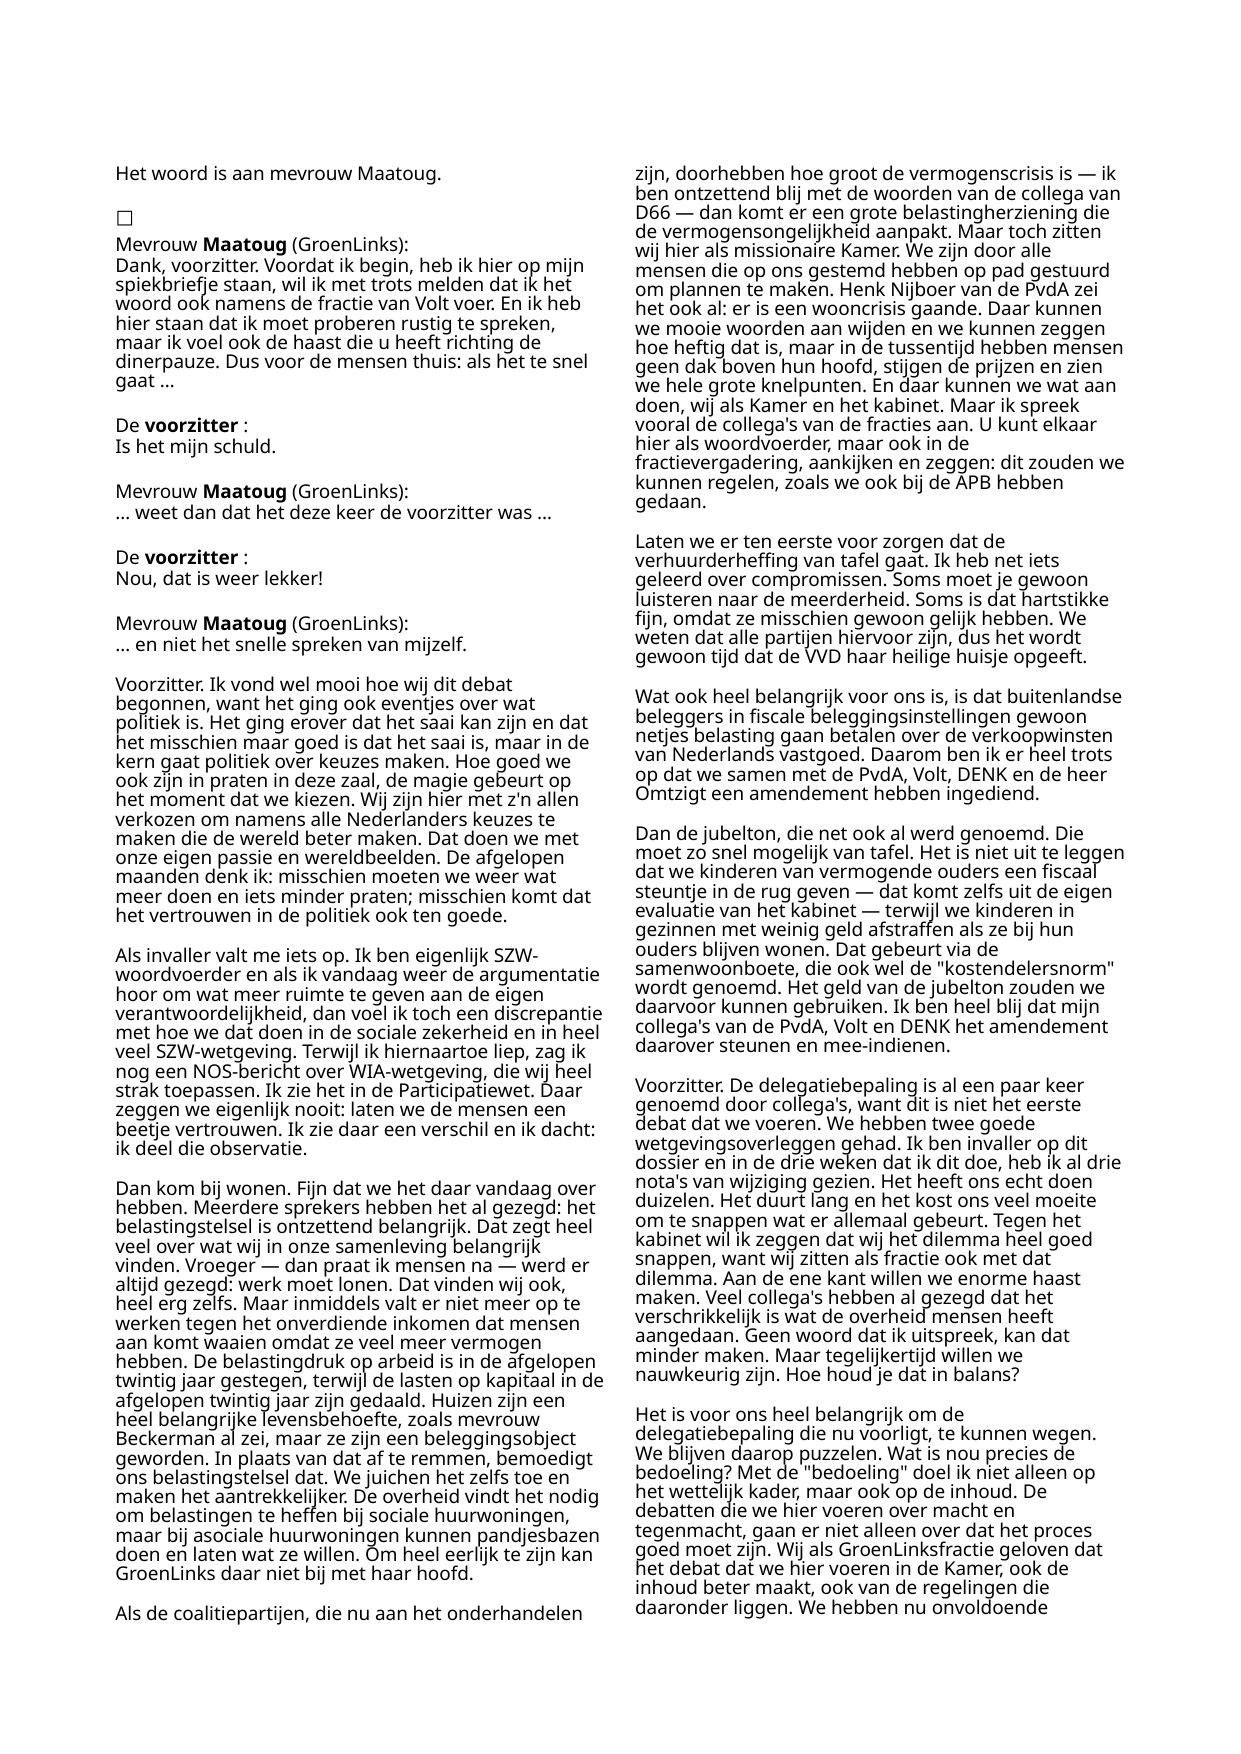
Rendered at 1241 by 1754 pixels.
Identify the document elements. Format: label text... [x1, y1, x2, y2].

text Mevrouw Maatoug (GroenLinks): [115, 610, 605, 636]
text Nou, dat is weer lekker! [115, 570, 605, 589]
text Wat ook heel belangrijk voor ons is, is dat buitenlandse beleggers in fiscale beleggingsinstellingen gewoon netjes belasting gaan betalen over de verkoopwinsten van Nederlands vastgoed. Daarom ben ik er heel trots op dat we samen met de PvdA, Volt, DENK en de heer Omtzigt een amendement hebben ingediend. [635, 688, 1125, 804]
text zijn, doorhebben hoe groot de vermogenscrisis is — ik ben ontzettend blij met de woorden van de collega van D66 — dan komt er een grote belastingherziening die de vermogensongelijkheid aanpakt. Maar toch zitten wij hier als missionaire Kamer. We zijn door alle mensen die op ons gestemd hebben op pad gestuurd om plannen te maken. Henk Nijboer van de PvdA zei het ook al: er is een wooncrisis gaande. Daar kunnen we mooie woorden aan wijden en we kunnen zeggen hoe heftig dat is, maar in de tussentijd hebben mensen geen dak boven hun hoofd, stijgen de prijzen en zien we hele grote knelpunten. En daar kunnen we wat aan doen, wij als Kamer en het kabinet. Maar ik spreek vooral de collega's van de fracties aan. U kunt elkaar hier als woordvoerder, maar ook in de fractievergadering, aankijken en zeggen: dit zouden we kunnen regelen, zoals we ook bij de APB hebben gedaan. [635, 165, 1125, 512]
text Mevrouw Maatoug (GroenLinks): [115, 478, 605, 504]
text Dan de jubelton, die net ook al werd genoemd. Die moet zo snel mogelijk van tafel. Het is niet uit te leggen dat we kinderen van vermogende ouders een fiscaal steuntje in de rug geven — dat komt zelfs uit de eigen evaluatie van het kabinet — terwijl we kinderen in gezinnen met weinig geld afstraffen als ze bij hun ouders blijven wonen. Dat gebeurt via de samenwoonboete, die ook wel de "kostendelersnorm" wordt genoemd. Het geld van de jubelton zouden we daarvoor kunnen gebruiken. Ik ben heel blij dat mijn collega's van de PvdA, Volt en DENK het amendement daarover steunen en mee-indienen. [635, 825, 1125, 1056]
text Laten we er ten eerste voor zorgen dat de verhuurderheffing van tafel gaat. Ik heb net iets geleerd over compromissen. Soms moet je gewoon luisteren naar de meerderheid. Soms is dat hartstikke fijn, omdat ze misschien gewoon gelijk hebben. We weten dat alle partijen hiervoor zijn, dus het wordt gewoon tijd dat de VVD haar heilige huisje opgeeft. [635, 533, 1125, 668]
text Als invaller valt me iets op. Ik ben eigenlijk SZW-woordvoerder en als ik vandaag weer de argumentatie hoor om wat meer ruimte te geven aan de eigen verantwoordelijkheid, dan voel ik toch een discrepantie met hoe we dat doen in de sociale zekerheid en in heel veel SZW-wetgeving. Terwijl ik hiernaartoe liep, zag ik nog een NOS-bericht over WIA-wetgeving, die wij heel strak toepassen. Ik zie het in de Participatiewet. Daar zeggen we eigenlijk nooit: laten we de mensen een beetje vertrouwen. Ik zie daar een verschil en ik dacht: ik deel die observatie. [115, 947, 605, 1159]
text Dank, voorzitter. Voordat ik begin, heb ik hier op mijn spiekbriefje staan, wil ik met trots melden dat ik het woord ook namens de fractie van Volt voer. En ik heb hier staan dat ik moet proberen rustig te spreken, maar ik voel ook de haast die u heeft richting de dinerpauze. Dus voor de mensen thuis: als het te snel gaat … [115, 257, 605, 392]
text ⬜ [115, 205, 605, 231]
text Voorzitter. De delegatiebepaling is al een paar keer genoemd door collega's, want dit is niet het eerste debat dat we voeren. We hebben twee goede wetgevingsoverleggen gehad. Ik ben invaller op dit dossier en in de drie weken dat ik dit doe, heb ik al drie nota's van wijziging gezien. Het heeft ons echt doen duizelen. Het duurt lang en het kost ons veel moeite om te snappen wat er allemaal gebeurt. Tegen het kabinet wil ik zeggen dat wij het dilemma heel goed snappen, want wij zitten als fractie ook met dat dilemma. Aan de ene kant willen we enorme haast maken. Veel collega's hebben al gezegd dat het verschrikkelijk is wat de overheid mensen heeft aangedaan. Geen woord dat ik uitspreek, kan dat minder maken. Maar tegelijkertijd willen we nauwkeurig zijn. Hoe houd je dat in balans? [635, 1077, 1125, 1385]
text Is het mijn schuld. [115, 438, 605, 458]
text … en niet het snelle spreken van mijzelf. [115, 636, 605, 655]
text Het is voor ons heel belangrijk om de delegatiebepaling die nu voorligt, te kunnen wegen. We blijven daarop puzzelen. Wat is nou precies de bedoeling? Met de "bedoeling" doel ik niet alleen op het wettelijk kader, maar ook op de inhoud. De debatten die we hier voeren over macht en tegenmacht, gaan er niet alleen over dat het proces goed moet zijn. Wij als GroenLinksfractie geloven dat het debat dat we hier voeren in de Kamer, ook de inhoud beter maakt, ook van de regelingen die daaronder liggen. We hebben nu onvoldoende [635, 1406, 1125, 1618]
text De voorzitter : [115, 413, 605, 438]
text … weet dan dat het deze keer de voorzitter was … [115, 504, 605, 523]
text Dan kom bij wonen. Fijn dat we het daar vandaag over hebben. Meerdere sprekers hebben het al gezegd: het belastingstelsel is ontzettend belangrijk. Dat zegt heel veel over wat wij in onze samenleving belangrijk vinden. Vroeger — dan praat ik mensen na — werd er altijd gezegd: werk moet lonen. Dat vinden wij ook, heel erg zelfs. Maar inmiddels valt er niet meer op te werken tegen het onverdiende inkomen dat mensen aan komt waaien omdat ze veel meer vermogen hebben. De belastingdruk op arbeid is in de afgelopen twintig jaar gestegen, terwijl de lasten op kapitaal in de afgelopen twintig jaar zijn gedaald. Huizen zijn een heel belangrijke levensbehoefte, zoals mevrouw Beckerman al zei, maar ze zijn een beleggingsobject geworden. In plaats van dat af te remmen, bemoedigt ons belastingstelsel dat. We juichen het zelfs toe en maken het aantrekkelijker. De overheid vindt het nodig om belastingen te heffen bij sociale huurwoningen, maar bij asociale huurwoningen kunnen pandjesbazen doen en laten wat ze willen. Om heel eerlijk te zijn kan GroenLinks daar niet bij met haar hoofd. [115, 1180, 605, 1584]
text De voorzitter : [115, 544, 605, 570]
text Als de coalitiepartijen, die nu aan het onderhandelen [115, 1605, 605, 1624]
text Het woord is aan mevrouw Maatoug. [115, 165, 605, 184]
text Mevrouw Maatoug (GroenLinks): [115, 231, 605, 257]
text Voorzitter. Ik vond wel mooi hoe wij dit debat begonnen, want het ging ook eventjes over wat politiek is. Het ging erover dat het saai kan zijn en dat het misschien maar goed is dat het saai is, maar in de kern gaat politiek over keuzes maken. Hoe goed we ook zijn in praten in deze zaal, de magie gebeurt op het moment dat we kiezen. Wij zijn hier met z'n allen verkozen om namens alle Nederlanders keuzes te maken die de wereld beter maken. Dat doen we met onze eigen passie en wereldbeelden. De afgelopen maanden denk ik: misschien moeten we weer wat meer doen en iets minder praten; misschien komt dat het vertrouwen in de politiek ook ten goede. [115, 676, 605, 926]
